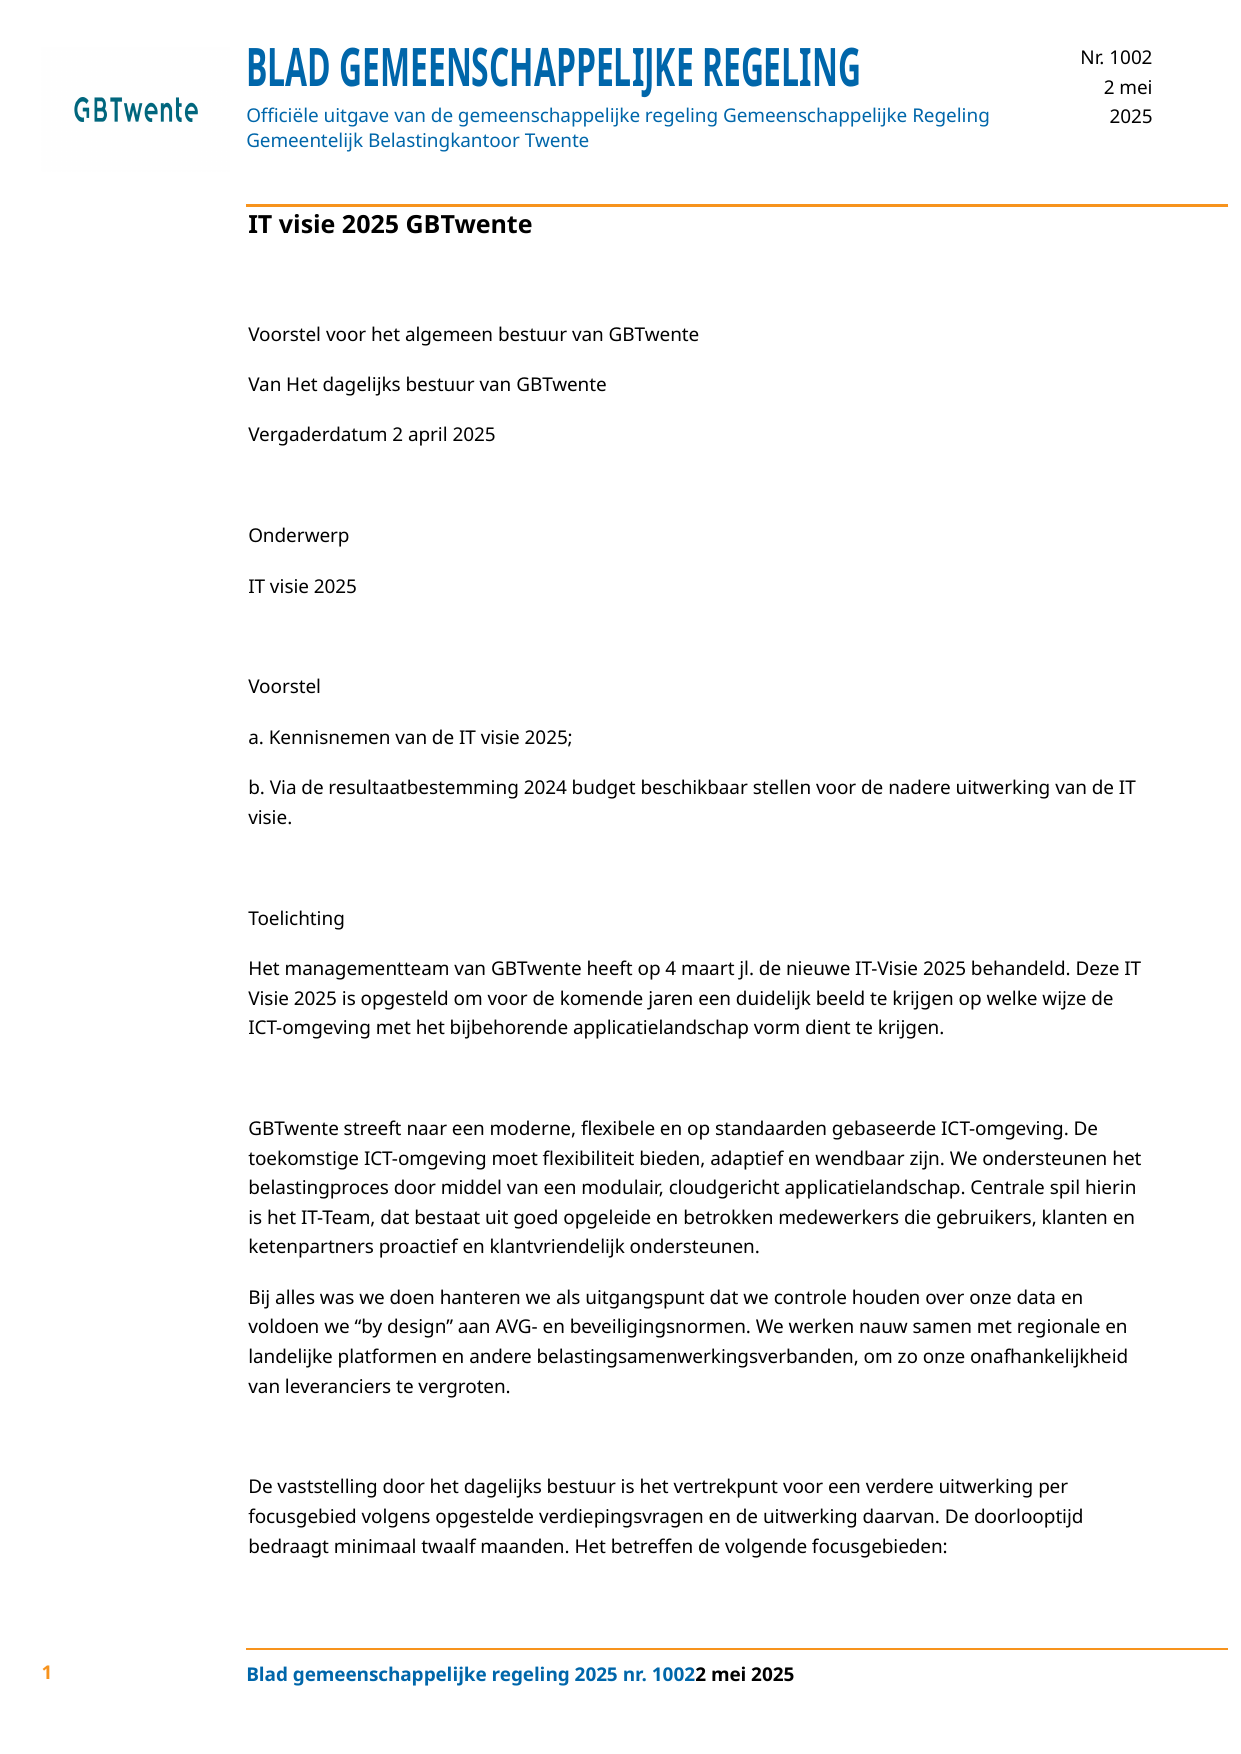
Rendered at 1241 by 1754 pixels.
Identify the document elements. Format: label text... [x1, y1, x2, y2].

text b. Via de resultaatbestemming 2024 budget beschikbaar stellen voor de nadere uitwerking van de IT visie. [248, 774, 1152, 830]
text Voorstel voor het algemeen bestuur van GBTwente [248, 321, 1152, 346]
text Het managementteam van GBTwente heeft op 4 maart jl. de nieuwe IT-Visie 2025 behandeld. Deze IT Visie 2025 is opgesteld om voor de komende jaren een duidelijk beeld te krijgen op welke wijze de ICT-omgeving met het bijbehorende applicatielandschap vorm dient te krijgen. [248, 955, 1152, 1040]
text IT visie 2025 [248, 573, 1152, 598]
text IT visie 2025 GBTwente [248, 207, 1152, 241]
text Bij alles was we doen hanteren we als uitgangspunt dat we controle houden over onze data en voldoen we “by design” aan AVG- en beveiligingsnormen. We werken nauw samen met regionale en landelijke platformen en andere belastingsamenwerkingsverbanden, om zo onze onafhankelijkheid van leveranciers te vergroten. [248, 1284, 1152, 1398]
text Voorstel [248, 674, 1152, 699]
text De vaststelling door het dagelijks bestuur is het vertrekpunt voor een verdere uitwerking per focusgebied volgens opgestelde verdiepingsvragen en de uitwerking daarvan. De doorlooptijd bedraagt minimaal twaalf maanden. Het betreffen de volgende focusgebieden: [248, 1474, 1152, 1558]
picture [41, 47, 231, 172]
text GBTwente streeft naar een moderne, flexibele en op standaarden gebaseerde ICT-omgeving. De toekomstige ICT-omgeving moet flexibiliteit bieden, adaptief en wendbaar zijn. We ondersteunen het belastingproces door middel van een modulair, cloudgericht applicatielandschap. Centrale spil hierin is het IT-Team, dat bestaat uit goed opgeleide en betrokken medewerkers die gebruikers, klanten en ketenpartners proactief en klantvriendelijk ondersteunen. [248, 1115, 1152, 1259]
text Van Het dagelijks bestuur van GBTwente [248, 371, 1152, 397]
text Vergaderdatum 2 april 2025 [248, 422, 1152, 447]
text Onderwerp [248, 522, 1152, 548]
text a. Kennisnemen van de IT visie 2025; [248, 724, 1152, 750]
text Toelichting [248, 905, 1152, 931]
